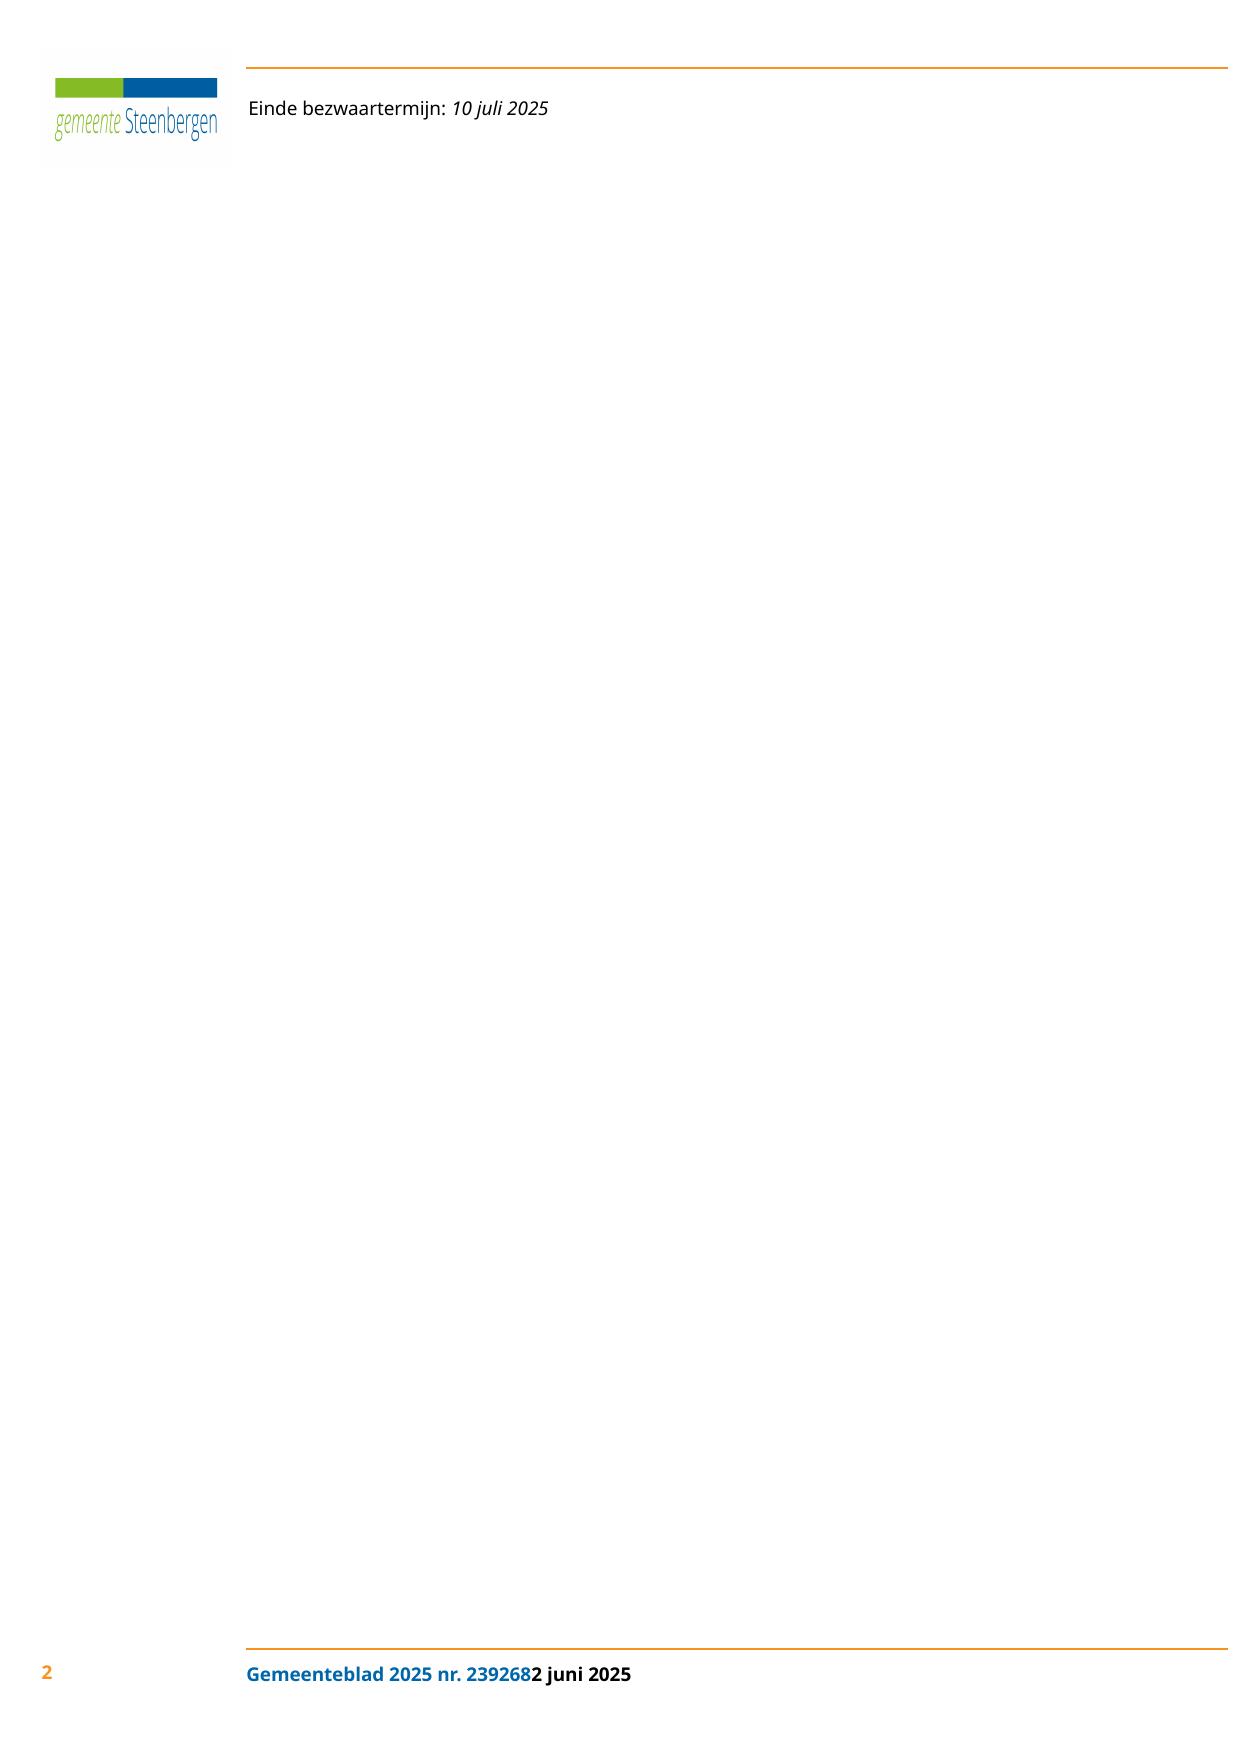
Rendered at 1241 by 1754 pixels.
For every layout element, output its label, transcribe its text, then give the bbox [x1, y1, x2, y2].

picture [41, 47, 231, 172]
text Einde bezwaartermijn: 10 juli 2025 [248, 95, 1152, 121]
